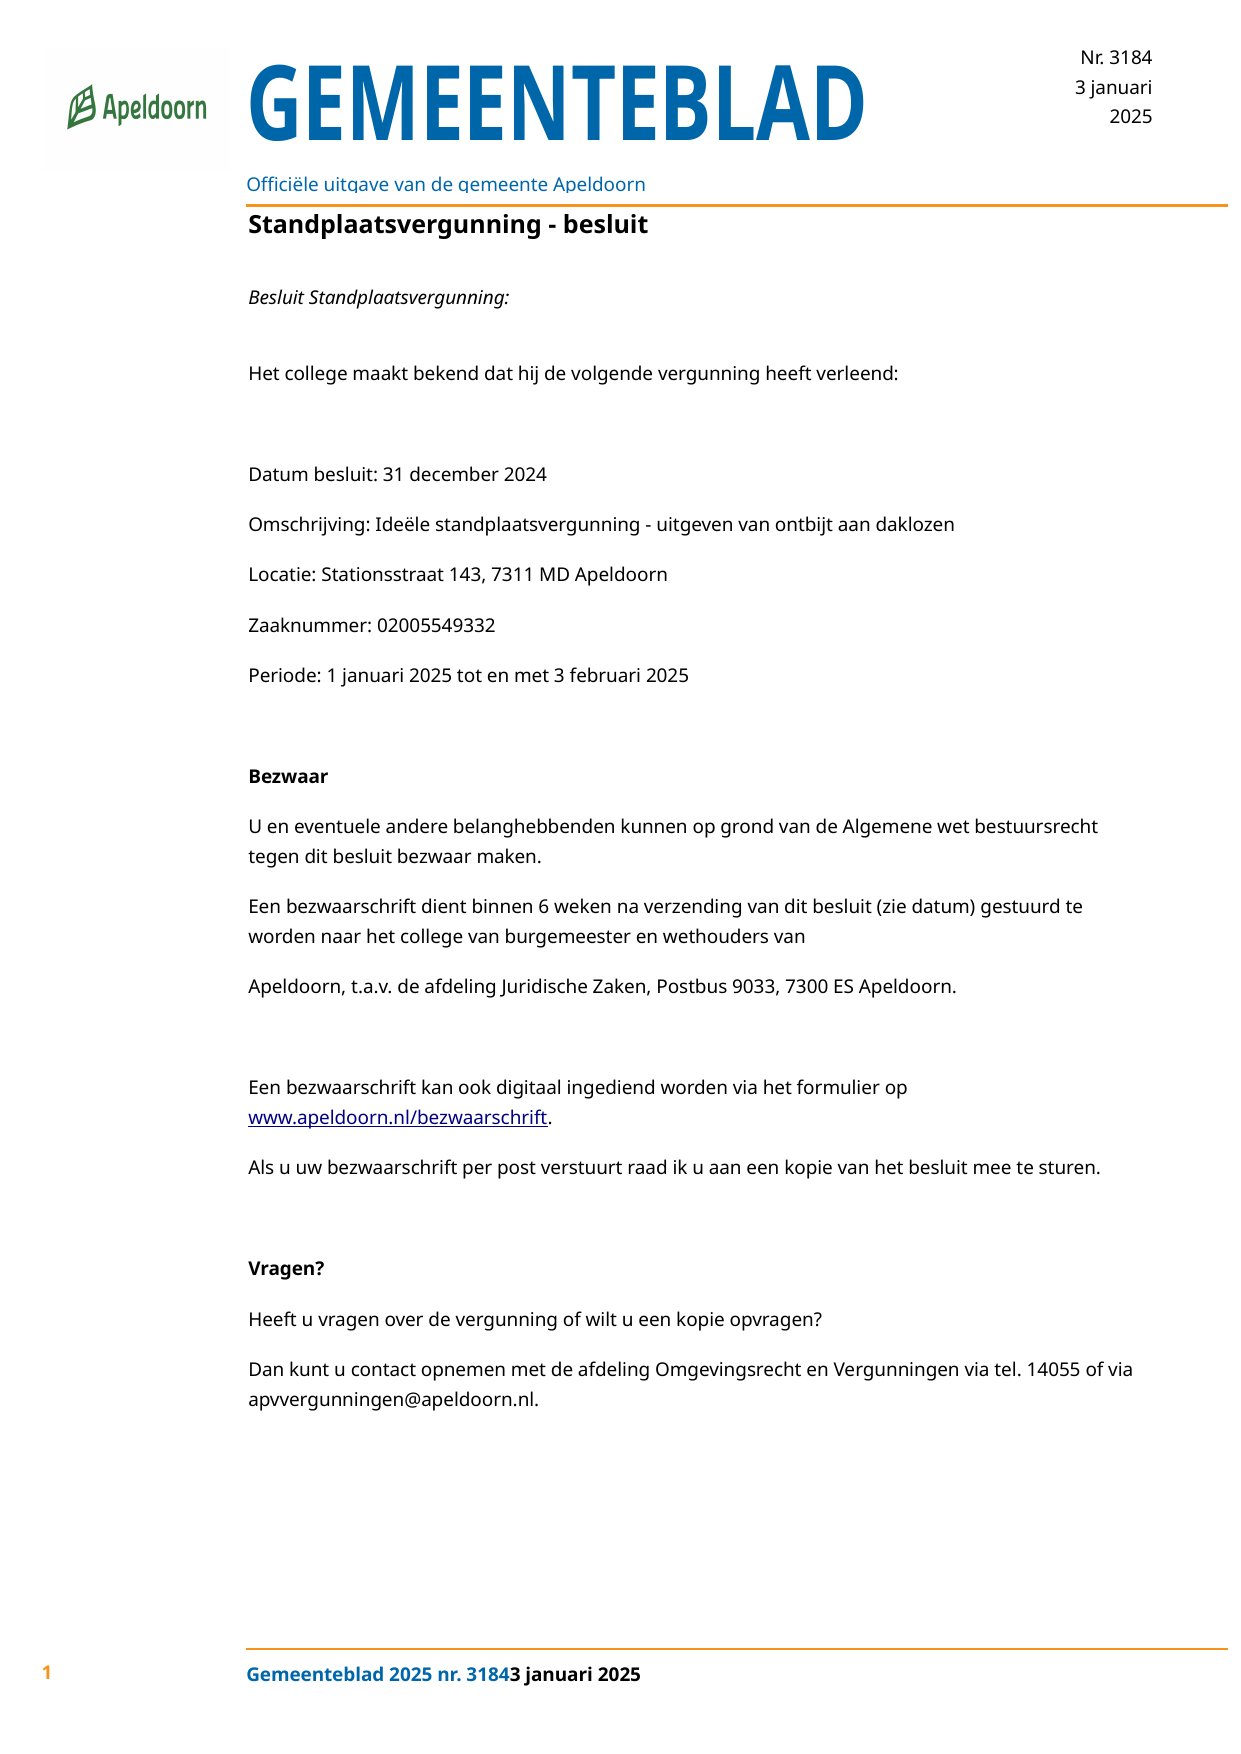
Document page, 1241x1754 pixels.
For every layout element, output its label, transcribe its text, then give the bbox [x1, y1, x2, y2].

text Apeldoorn, t.a.v. de afdeling Juridische Zaken, Postbus 9033, 7300 ES Apeldoorn. [248, 974, 1152, 999]
text Zaaknummer: 02005549332 [248, 612, 1152, 638]
text Omschrijving: Ideële standplaatsvergunning - uitgeven van ontbijt aan daklozen [248, 511, 1152, 537]
text Besluit Standplaatsvergunning: [248, 284, 1152, 309]
picture [41, 47, 231, 172]
text Bezwaar [248, 763, 1152, 789]
text Standplaatsvergunning - besluit [248, 207, 1152, 241]
text Een bezwaarschrift kan ook digitaal ingediend worden via het formulier op www.apeldoorn.nl/bezwaarschrift. [248, 1074, 1152, 1130]
text Vragen? [248, 1255, 1152, 1281]
text U en eventuele andere belanghebbenden kunnen op grond van de Algemene wet bestuursrecht tegen dit besluit bezwaar maken. [248, 814, 1152, 869]
text Een bezwaarschrift dient binnen 6 weken na verzending van dit besluit (zie datum) gestuurd te worden naar het college van burgemeester en wethouders van [248, 894, 1152, 949]
text Dan kunt u contact opnemen met de afdeling Omgevingsrecht en Vergunningen via tel. 14055 of via apvvergunningen@apeldoorn.nl. [248, 1356, 1152, 1412]
text Locatie: Stationsstraat 143, 7311 MD Apeldoorn [248, 562, 1152, 587]
text Periode: 1 januari 2025 tot en met 3 februari 2025 [248, 662, 1152, 688]
text Als u uw bezwaarschrift per post verstuurt raad ik u aan een kopie van het besluit mee te sturen. [248, 1154, 1152, 1180]
text Datum besluit: 31 december 2024 [248, 461, 1152, 487]
text Heeft u vragen over de vergunning of wilt u een kopie opvragen? [248, 1306, 1152, 1332]
text Het college maakt bekend dat hij de volgende vergunning heeft verleend: [248, 360, 1152, 386]
